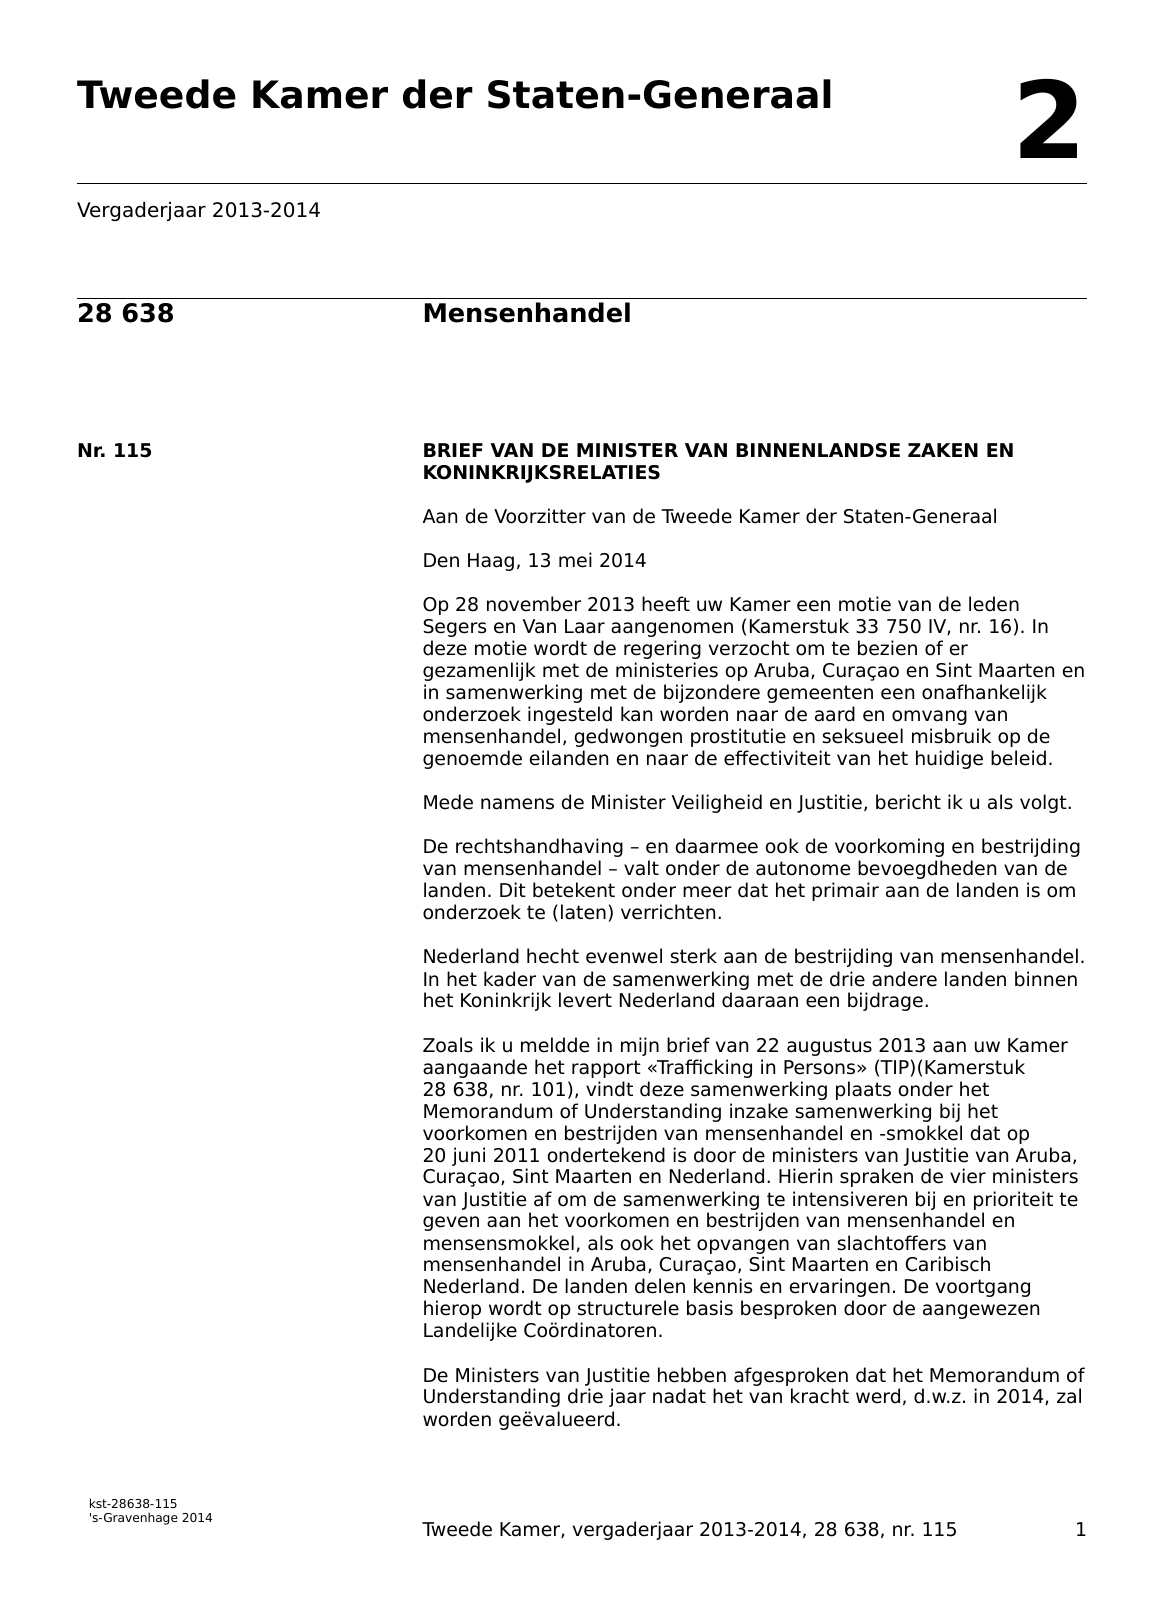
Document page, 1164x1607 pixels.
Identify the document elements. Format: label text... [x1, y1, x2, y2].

table_header Tweede Kamer der Staten-Generaal [77, 59, 886, 183]
text De rechtshandhaving – en daarmee ook de voorkoming en bestrijding van mensenhandel – valt onder de autonome bevoegdheden van de landen. Dit betekent onder meer dat het primair aan de landen is om onderzoek te (laten) verrichten. [422, 836, 1087, 924]
text Zoals ik u meldde in mijn brief van 22 augustus 2013 aan uw Kamer aangaande het rapport «Trafficking in Persons» (TIP)(Kamerstuk 28 638, nr. 101), vindt deze samenwerking plaats onder het Memorandum of Understanding inzake samenwerking bij het voorkomen en bestrijden van mensenhandel en -smokkel dat op 20 juni 2011 ondertekend is door de ministers van Justitie van Aruba, Curaçao, Sint Maarten en Nederland. Hierin spraken de vier ministers van Justitie af om de samenwerking te intensiveren bij en prioriteit te geven aan het voorkomen en bestrijden van mensenhandel en mensensmokkel, als ook het opvangen van slachtoffers van mensenhandel in Aruba, Curaçao, Sint Maarten en Caribisch Nederland. De landen delen kennis en ervaringen. De voortgang hierop wordt op structurele basis besproken door de aangewezen Landelijke Coördinatoren. [422, 1034, 1087, 1342]
text Nederland hecht evenwel sterk aan de bestrijding van mensenhandel. In het kader van de samenwerking met de drie andere landen binnen het Koninkrijk levert Nederland daaraan een bijdrage. [422, 946, 1087, 1012]
table_cell Vergaderjaar 2013-2014 [77, 184, 1087, 298]
table_header 2 [886, 59, 1087, 183]
text Op 28 november 2013 heeft uw Kamer een motie van de leden Segers en Van Laar aangenomen (Kamerstuk 33 750 IV, nr. 16). In deze motie wordt de regering verzocht om te bezien of er gezamenlijk met de ministeries op Aruba, Curaçao en Sint Maarten en in samenwerking met de bijzondere gemeenten een onafhankelijk onderzoek ingesteld kan worden naar de aard en omvang van mensenhandel, gedwongen prostitutie en seksueel misbruik op de genoemde eilanden en naar de effectiviteit van het huidige beleid. [422, 594, 1087, 770]
text kst-28638-115 [88, 1497, 323, 1511]
text De Ministers van Justitie hebben afgesproken dat het Memorandum of Understanding drie jaar nadat het van kracht werd, d.w.z. in 2014, zal worden geëvalueerd. [422, 1364, 1087, 1430]
text 's-Gravenhage 2014 [88, 1511, 323, 1525]
subtitle 28 638 Mensenhandel [77, 299, 1087, 329]
subtitle Nr. 115 BRIEF VAN DE MINISTER VAN BINNENLANDSE ZAKEN EN KONINKRIJKSRELATIES [77, 440, 1087, 484]
text Mede namens de Minister Veiligheid en Justitie, bericht ik u als volgt. [422, 792, 1087, 814]
text Aan de Voorzitter van de Tweede Kamer der Staten-Generaal [422, 506, 1087, 528]
text Den Haag, 13 mei 2014 [422, 550, 1087, 572]
